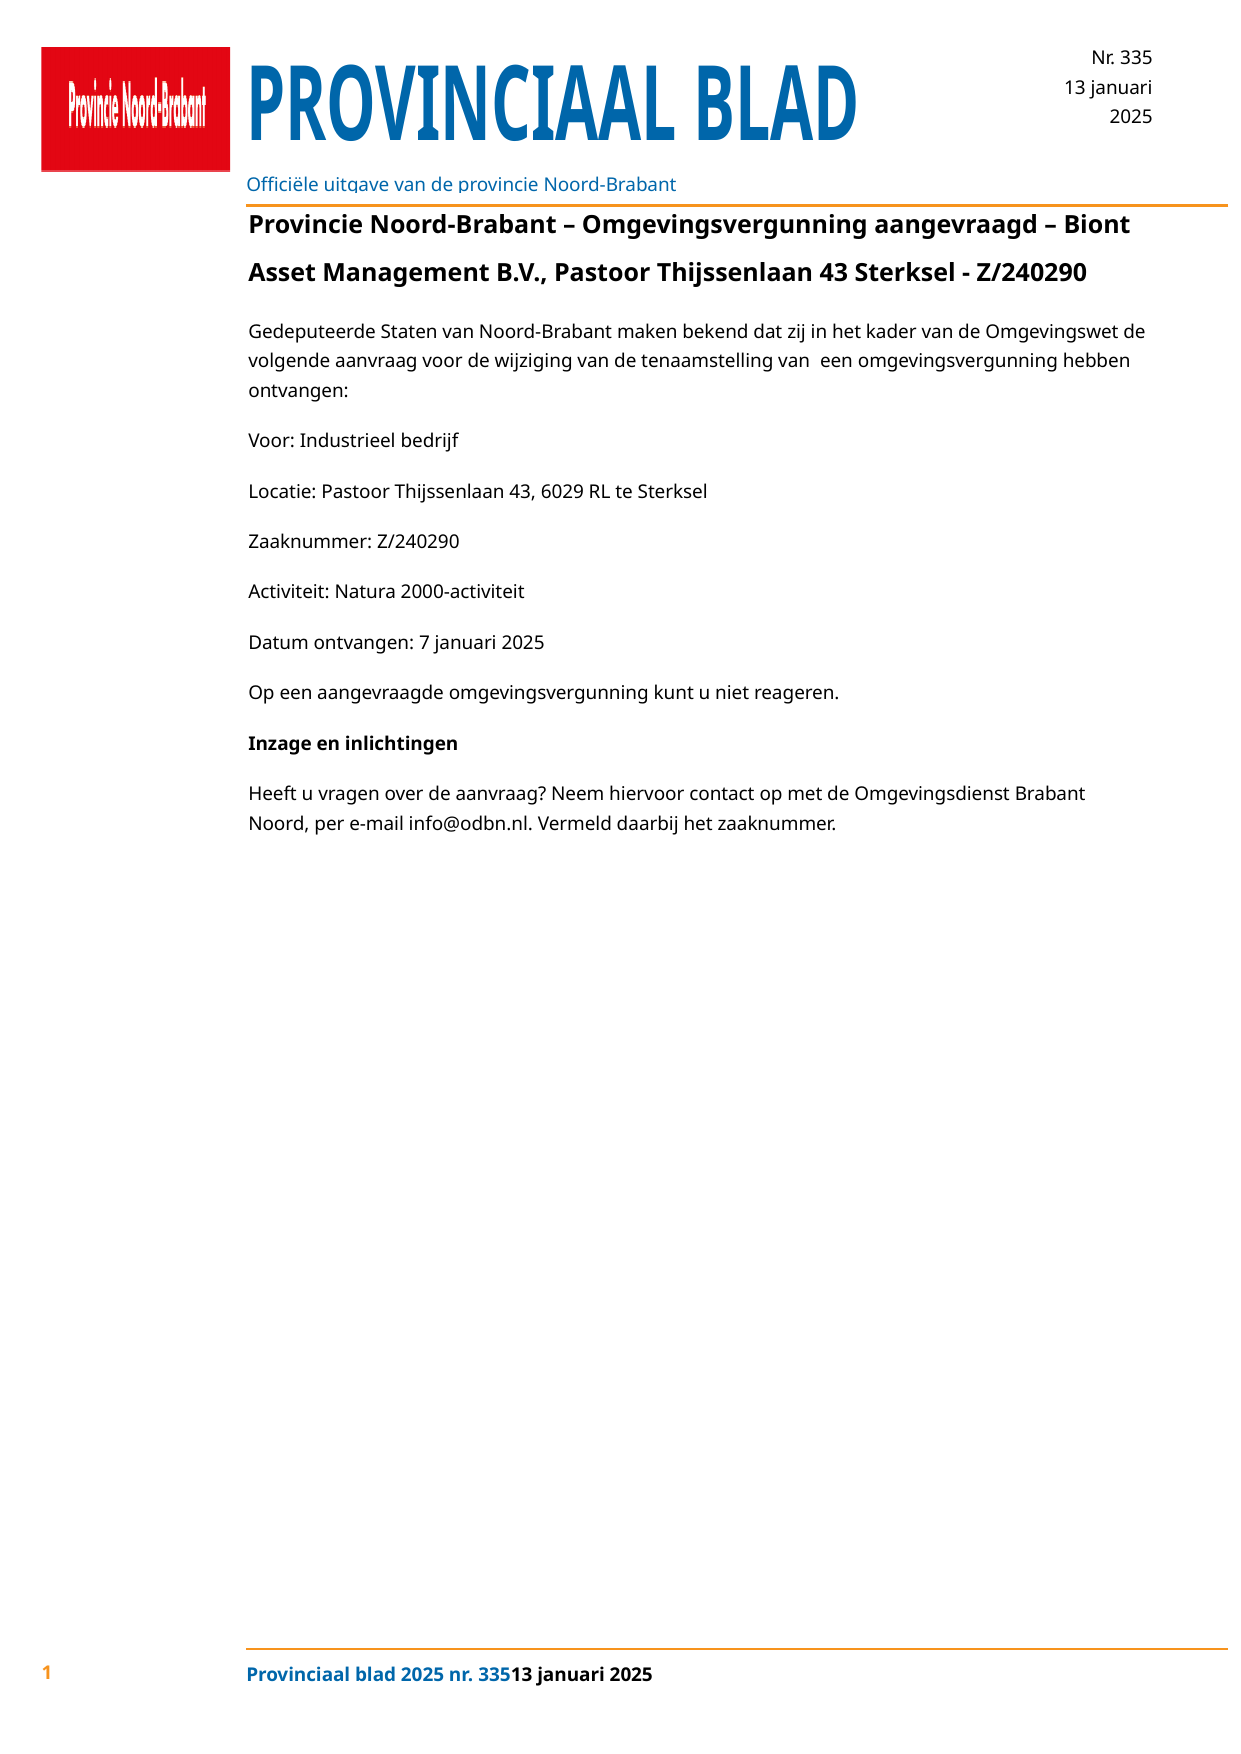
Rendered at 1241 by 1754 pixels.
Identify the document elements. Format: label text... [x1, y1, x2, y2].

text Locatie: Pastoor Thijssenlaan 43, 6029 RL te Sterksel [248, 478, 1152, 504]
text Heeft u vragen over de aanvraag? Neem hiervoor contact op met de Omgevingsdienst Brabant Noord, per e-mail info@odbn.nl. Vermeld daarbij het zaaknummer. [248, 780, 1152, 836]
text Activiteit: Natura 2000-activiteit [248, 579, 1152, 604]
text Gedeputeerde Staten van Noord-Brabant maken bekend dat zij in het kader van de Omgevingswet de volgende aanvraag voor de wijziging van de tenaamstelling van een omgevingsvergunning hebben ontvangen: [248, 318, 1152, 403]
picture [41, 47, 231, 172]
text Provincie Noord-Brabant – Omgevingsvergunning aangevraagd – Biont Asset Management B.V., Pastoor Thijssenlaan 43 Sterksel - Z/240290 [248, 207, 1152, 288]
text Datum ontvangen: 7 januari 2025 [248, 629, 1152, 655]
text Inzage en inlichtingen [248, 730, 1152, 756]
text Voor: Industrieel bedrijf [248, 427, 1152, 453]
text Zaaknummer: Z/240290 [248, 528, 1152, 554]
text Op een aangevraagde omgevingsvergunning kunt u niet reageren. [248, 679, 1152, 705]
